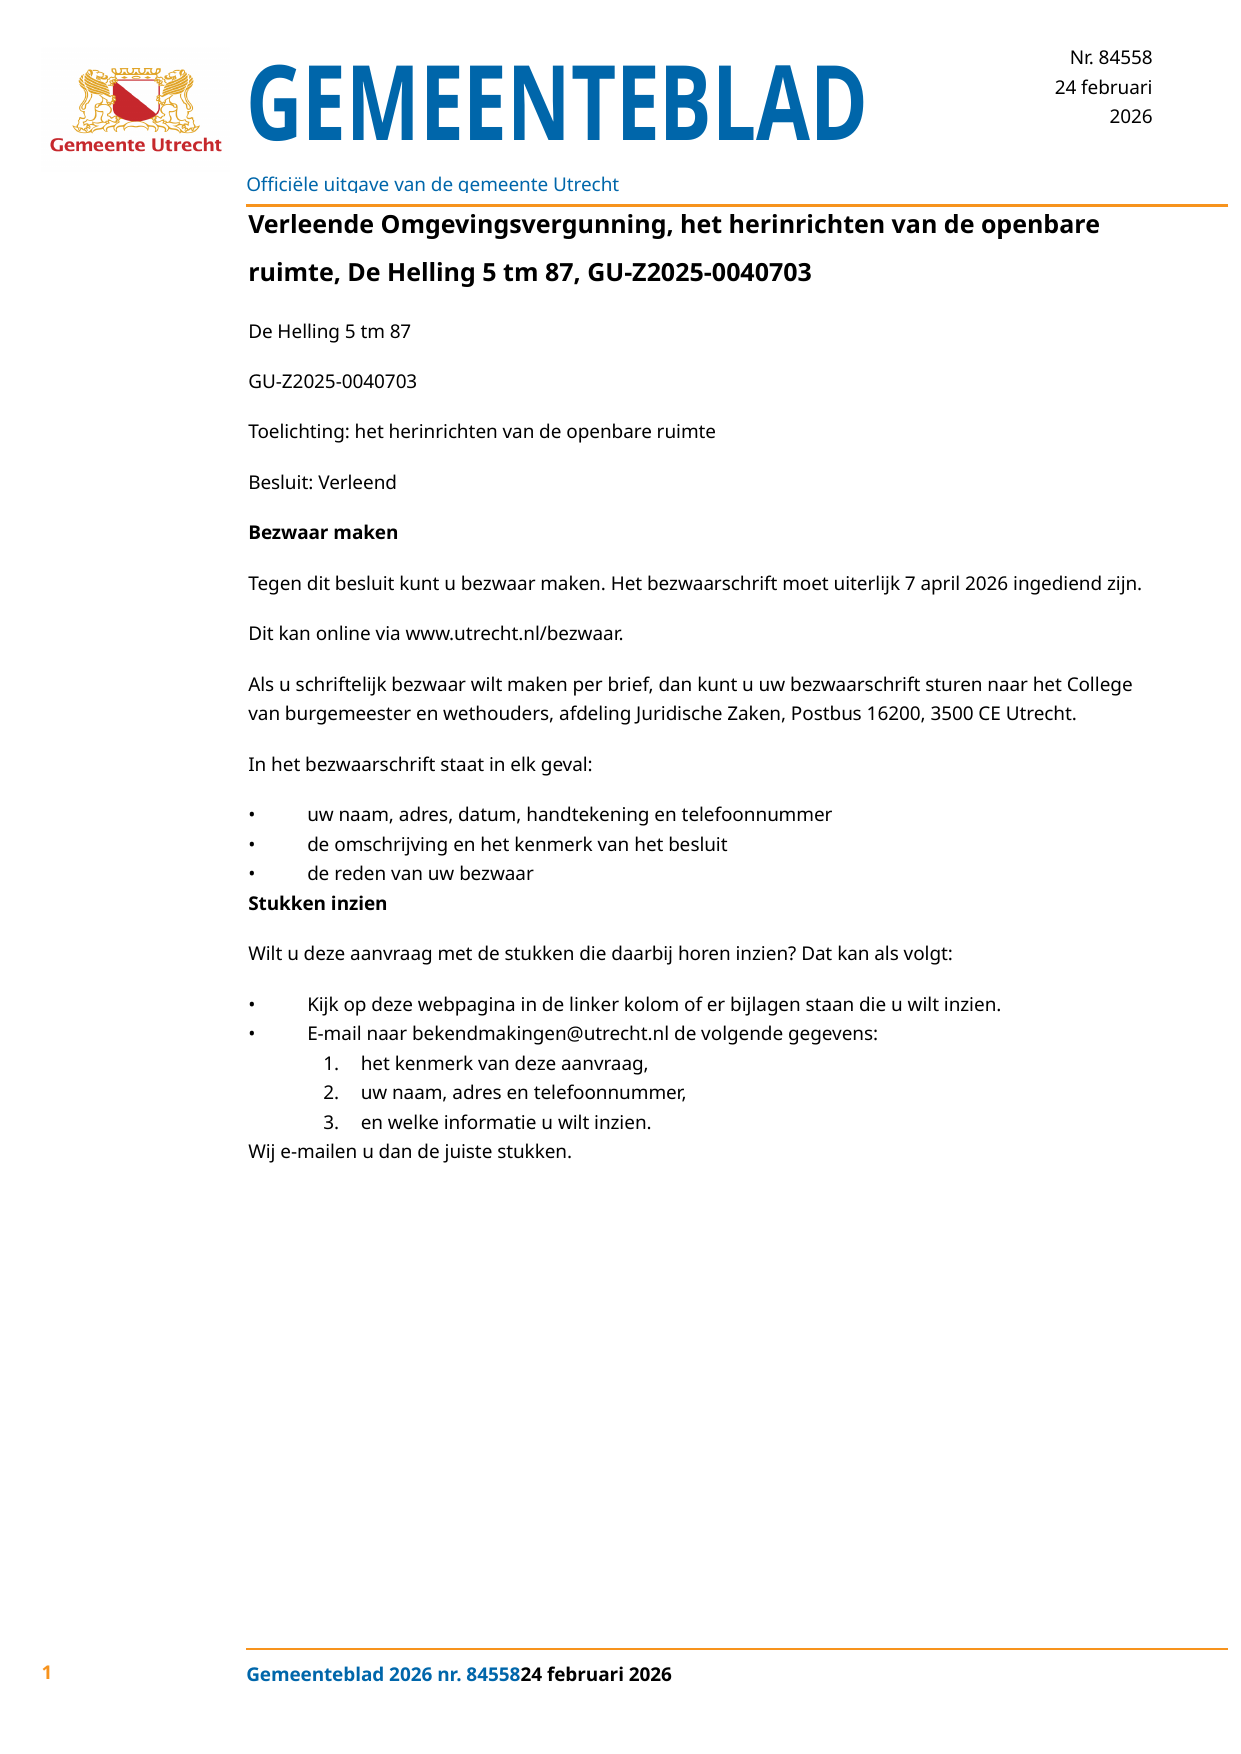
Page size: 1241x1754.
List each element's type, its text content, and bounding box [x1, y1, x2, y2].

list het kenmerk van deze aanvraag, [323, 1050, 1152, 1076]
text Wilt u deze aanvraag met de stukken die daarbij horen inzien? Dat kan als volgt: [248, 940, 1152, 966]
text Stukken inzien [248, 890, 1152, 916]
list de omschrijving en het kenmerk van het besluit [248, 831, 1152, 857]
text Tegen dit besluit kunt u bezwaar maken. Het bezwaarschrift moet uiterlijk 7 april 2026 ingediend zijn. [248, 570, 1152, 596]
text Als u schriftelijk bezwaar wilt maken per brief, dan kunt u uw bezwaarschrift sturen naar het College van burgemeester en wethouders, afdeling Juridische Zaken, Postbus 16200, 3500 CE Utrecht. [248, 671, 1152, 726]
text De Helling 5 tm 87 [248, 318, 1152, 344]
text Toelichting: het herinrichten van de openbare ruimte [248, 419, 1152, 444]
list en welke informatie u wilt inzien. [323, 1109, 1152, 1135]
list de reden van uw bezwaar [248, 860, 1152, 886]
picture [41, 47, 231, 172]
list uw naam, adres, datum, handtekening en telefoonnummer [248, 801, 1152, 827]
text Besluit: Verleend [248, 469, 1152, 495]
text In het bezwaarschrift staat in elk geval: [248, 751, 1152, 777]
text GU-Z2025-0040703 [248, 368, 1152, 394]
text Dit kan online via www.utrecht.nl/bezwaar. [248, 620, 1152, 646]
list Kijk op deze webpagina in de linker kolom of er bijlagen staan die u wilt inzien. [248, 991, 1152, 1017]
text Wij e-mailen u dan de juiste stukken. [248, 1139, 1152, 1164]
list uw naam, adres en telefoonnummer, [323, 1079, 1152, 1105]
text Verleende Omgevingsvergunning, het herinrichten van de openbare ruimte, De Helling 5 tm 87, GU-Z2025-0040703 [248, 207, 1152, 288]
list E-mail naar bekendmakingen@utrecht.nl de volgende gegevens: [248, 1020, 1152, 1046]
text Bezwaar maken [248, 519, 1152, 545]
